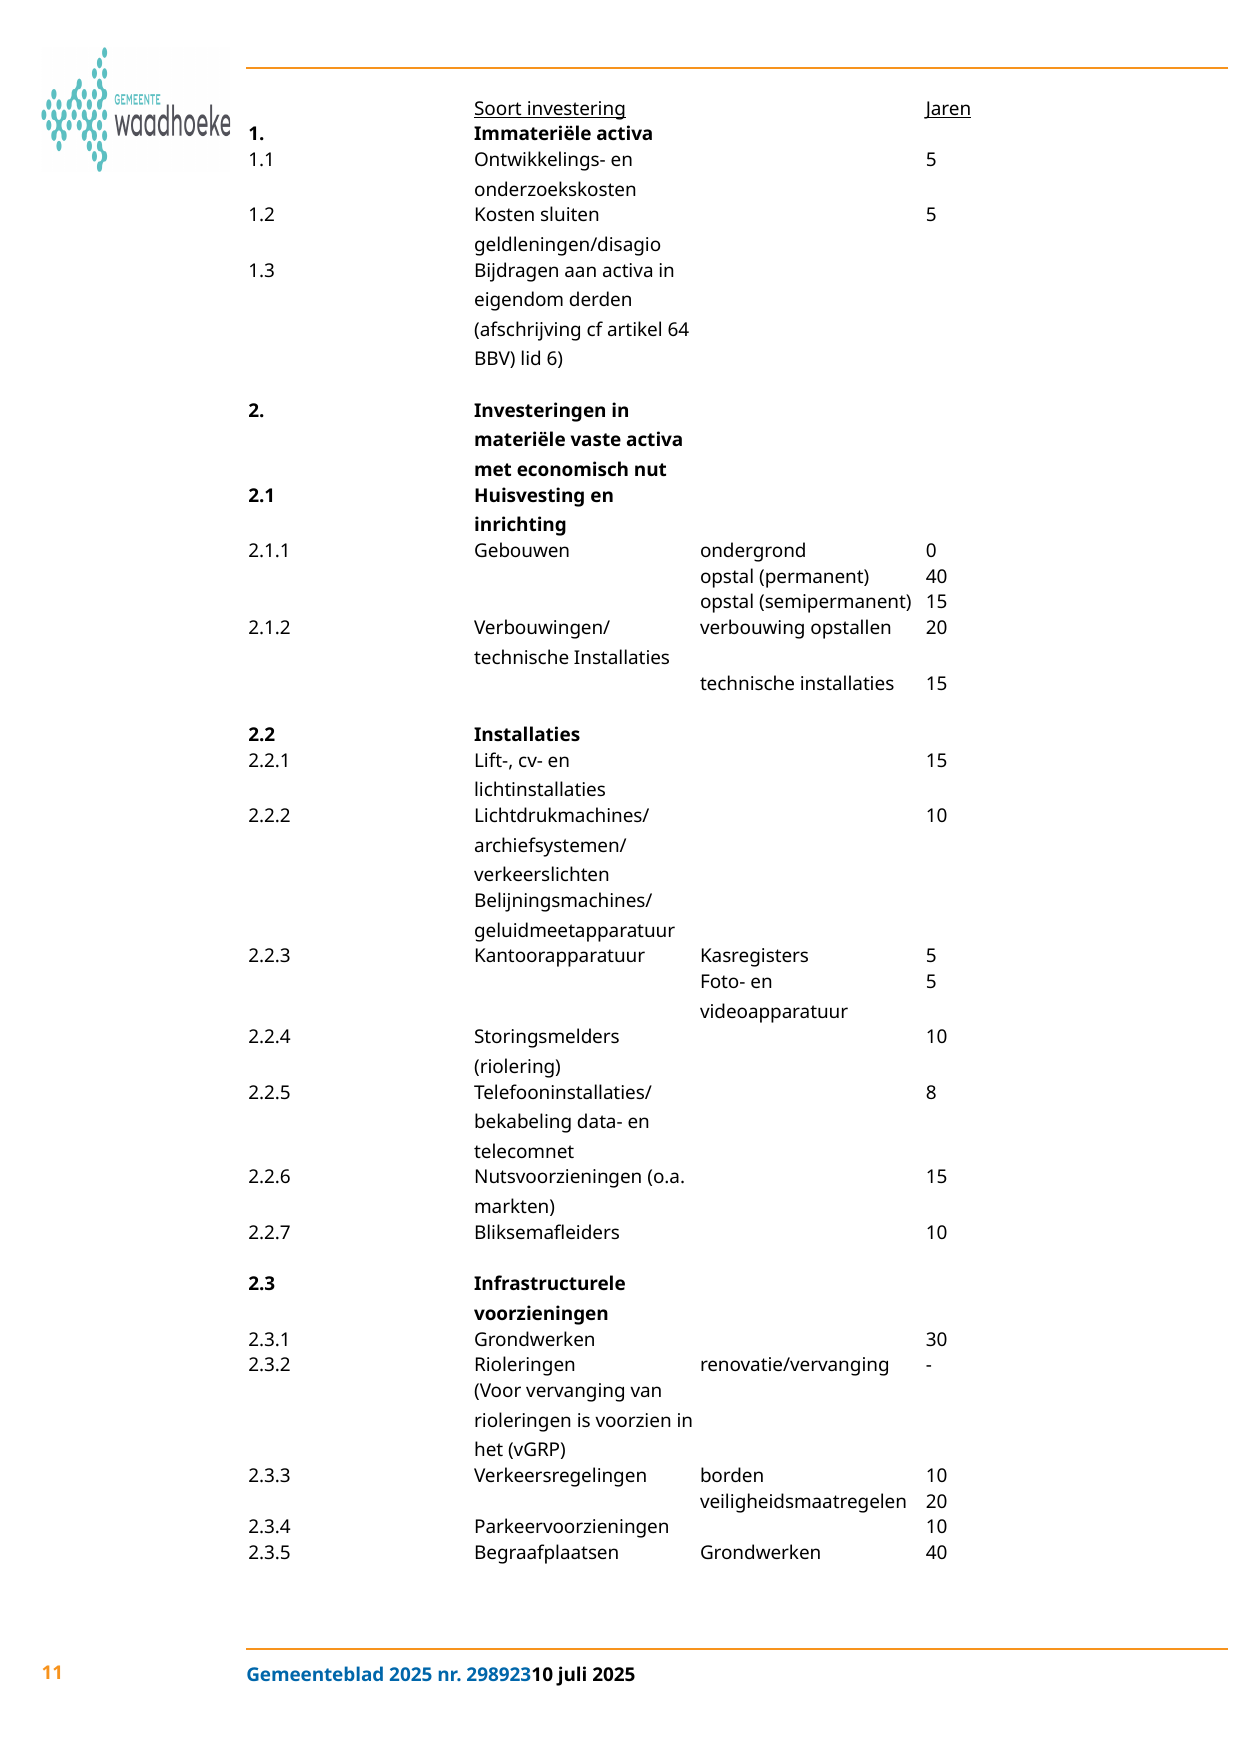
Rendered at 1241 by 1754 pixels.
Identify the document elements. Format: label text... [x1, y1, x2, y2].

table_cell [700, 802, 926, 887]
table_cell Grondwerken [700, 1539, 926, 1565]
table_cell [926, 721, 1152, 747]
table_cell [474, 1488, 700, 1514]
table_cell [700, 747, 926, 802]
table_cell 2.2.1 [248, 747, 474, 802]
table_cell [474, 589, 700, 614]
table_cell technische installaties [700, 670, 926, 696]
table_cell verbouwing opstallen [700, 615, 926, 670]
table_cell [926, 371, 1152, 397]
table_cell Installaties [474, 721, 700, 747]
table_cell [700, 1514, 926, 1539]
table_cell Kantoorapparatuur [474, 943, 700, 968]
table_cell (Voor vervanging van rioleringen is voorzien in het (vGRP) [474, 1377, 700, 1462]
table_cell 20 [926, 615, 1152, 670]
table_cell [700, 1565, 926, 1591]
table_cell 40 [926, 563, 1152, 589]
table_cell 10 [926, 1219, 1152, 1245]
table_header Jaren [926, 95, 1152, 121]
table_cell 15 [926, 670, 1152, 696]
table_cell 40 [926, 1539, 1152, 1565]
table_cell 1. [248, 121, 474, 146]
table_cell ondergrond [700, 537, 926, 563]
table_cell [474, 1245, 700, 1271]
table_cell [700, 1326, 926, 1352]
table_cell Kosten sluiten geldleningen/disagio [474, 202, 700, 257]
table_cell Bijdragen aan activa in eigendom derden (afschrijving cf artikel 64 BBV) lid 6) [474, 257, 700, 371]
table_cell 15 [926, 1164, 1152, 1219]
table_cell 1.1 [248, 146, 474, 202]
table_cell 2.2.6 [248, 1164, 474, 1219]
table_cell 5 [926, 968, 1152, 1023]
table_cell 2.2.5 [248, 1079, 474, 1164]
table_header [248, 95, 474, 121]
table_cell Lichtdrukmachines/archiefsystemen/verkeerslichten [474, 802, 700, 887]
table_cell [926, 121, 1152, 146]
table_cell borden [700, 1462, 926, 1488]
table_cell [248, 1488, 474, 1514]
table_cell 8 [926, 1079, 1152, 1164]
table_header [700, 95, 926, 121]
table_cell [700, 397, 926, 482]
table_cell Lift-, cv- en lichtinstallaties [474, 747, 700, 802]
table_cell Belijningsmachines/geluidmeetapparatuur [474, 887, 700, 942]
table_cell [248, 371, 474, 397]
table_cell Investeringen in materiële vaste activa met economisch nut [474, 397, 700, 482]
table_cell Infrastructurele voorzieningen [474, 1271, 700, 1326]
table_cell [700, 1079, 926, 1164]
table_cell [248, 563, 474, 589]
table_header Soort investering [474, 95, 700, 121]
table_cell Foto- en videoapparatuur [700, 968, 926, 1023]
table_cell [474, 563, 700, 589]
table_cell 10 [926, 1514, 1152, 1539]
table_cell [926, 887, 1152, 942]
table_cell Immateriële activa [474, 121, 700, 146]
table_cell [700, 1271, 926, 1326]
table_cell [248, 1377, 474, 1462]
table_cell 1.3 [248, 257, 474, 371]
table_cell - [926, 1352, 1152, 1377]
table_cell [926, 482, 1152, 537]
table_cell Rioleringen [474, 1352, 700, 1377]
table_cell 2.2.2 [248, 802, 474, 887]
table_cell 20 [926, 1488, 1152, 1514]
table_cell [248, 887, 474, 942]
table_cell 2.3 [248, 1271, 474, 1326]
table_cell [926, 1565, 1152, 1591]
table_cell [248, 1565, 474, 1591]
table_cell [474, 968, 700, 1023]
table_cell [248, 1245, 474, 1271]
table_cell [700, 1024, 926, 1079]
table_cell Huisvesting en inrichting [474, 482, 700, 537]
table_cell veiligheidsmaatregelen [700, 1488, 926, 1514]
table_cell opstal (semipermanent) [700, 589, 926, 614]
table_cell 2.3.5 [248, 1539, 474, 1565]
table_cell Grondwerken [474, 1326, 700, 1352]
table_cell Gebouwen [474, 537, 700, 563]
table_cell 2.1.2 [248, 615, 474, 670]
table_cell Telefooninstallaties/bekabeling data- en telecomnet [474, 1079, 700, 1164]
table_cell [474, 371, 700, 397]
table_cell [700, 887, 926, 942]
table_cell 2.2.4 [248, 1024, 474, 1079]
table_cell [700, 696, 926, 721]
table_cell [248, 670, 474, 696]
table_cell Begraafplaatsen [474, 1539, 700, 1565]
table_cell 10 [926, 1024, 1152, 1079]
table_cell [700, 1219, 926, 1245]
table_cell 2.3.2 [248, 1352, 474, 1377]
table_cell [700, 1164, 926, 1219]
table_cell [700, 146, 926, 202]
table_cell 2.1 [248, 482, 474, 537]
table_cell [700, 371, 926, 397]
table_cell 2.2.7 [248, 1219, 474, 1245]
table_cell [926, 1377, 1152, 1462]
table_cell Kasregisters [700, 943, 926, 968]
table_cell 2.3.1 [248, 1326, 474, 1352]
table_cell Verbouwingen/technische Installaties [474, 615, 700, 670]
table_cell [926, 397, 1152, 482]
table_cell 10 [926, 802, 1152, 887]
table_cell [926, 257, 1152, 371]
table_cell [700, 482, 926, 537]
table_cell [248, 696, 474, 721]
table_cell 5 [926, 943, 1152, 968]
table_cell 2.1.1 [248, 537, 474, 563]
table_cell [926, 1271, 1152, 1326]
picture [41, 47, 231, 172]
table_cell [926, 1245, 1152, 1271]
table_cell Ontwikkelings- en onderzoekskosten [474, 146, 700, 202]
table_cell [926, 696, 1152, 721]
table_cell Nutsvoorzieningen (o.a. markten) [474, 1164, 700, 1219]
table_cell [474, 1565, 700, 1591]
table_cell 2.3.4 [248, 1514, 474, 1539]
table_cell [474, 670, 700, 696]
table_cell 5 [926, 146, 1152, 202]
table_cell [474, 696, 700, 721]
table_cell 2. [248, 397, 474, 482]
table_cell [248, 589, 474, 614]
table_cell Parkeervoorzieningen [474, 1514, 700, 1539]
table_cell 15 [926, 589, 1152, 614]
table_cell [700, 1377, 926, 1462]
table_cell 5 [926, 202, 1152, 257]
table_cell [248, 968, 474, 1023]
table_cell 30 [926, 1326, 1152, 1352]
table_cell 15 [926, 747, 1152, 802]
table_cell opstal (permanent) [700, 563, 926, 589]
table_cell [700, 721, 926, 747]
table_cell 2.2.3 [248, 943, 474, 968]
table_cell 10 [926, 1462, 1152, 1488]
table_cell renovatie/vervanging [700, 1352, 926, 1377]
table_cell Bliksemafleiders [474, 1219, 700, 1245]
table_cell Verkeersregelingen [474, 1462, 700, 1488]
table_cell 2.2 [248, 721, 474, 747]
table_cell 1.2 [248, 202, 474, 257]
table_cell Storingsmelders (riolering) [474, 1024, 700, 1079]
table_cell 2.3.3 [248, 1462, 474, 1488]
table_cell [700, 257, 926, 371]
table_cell [700, 202, 926, 257]
table_cell [700, 121, 926, 146]
table_cell [700, 1245, 926, 1271]
table_cell 0 [926, 537, 1152, 563]
